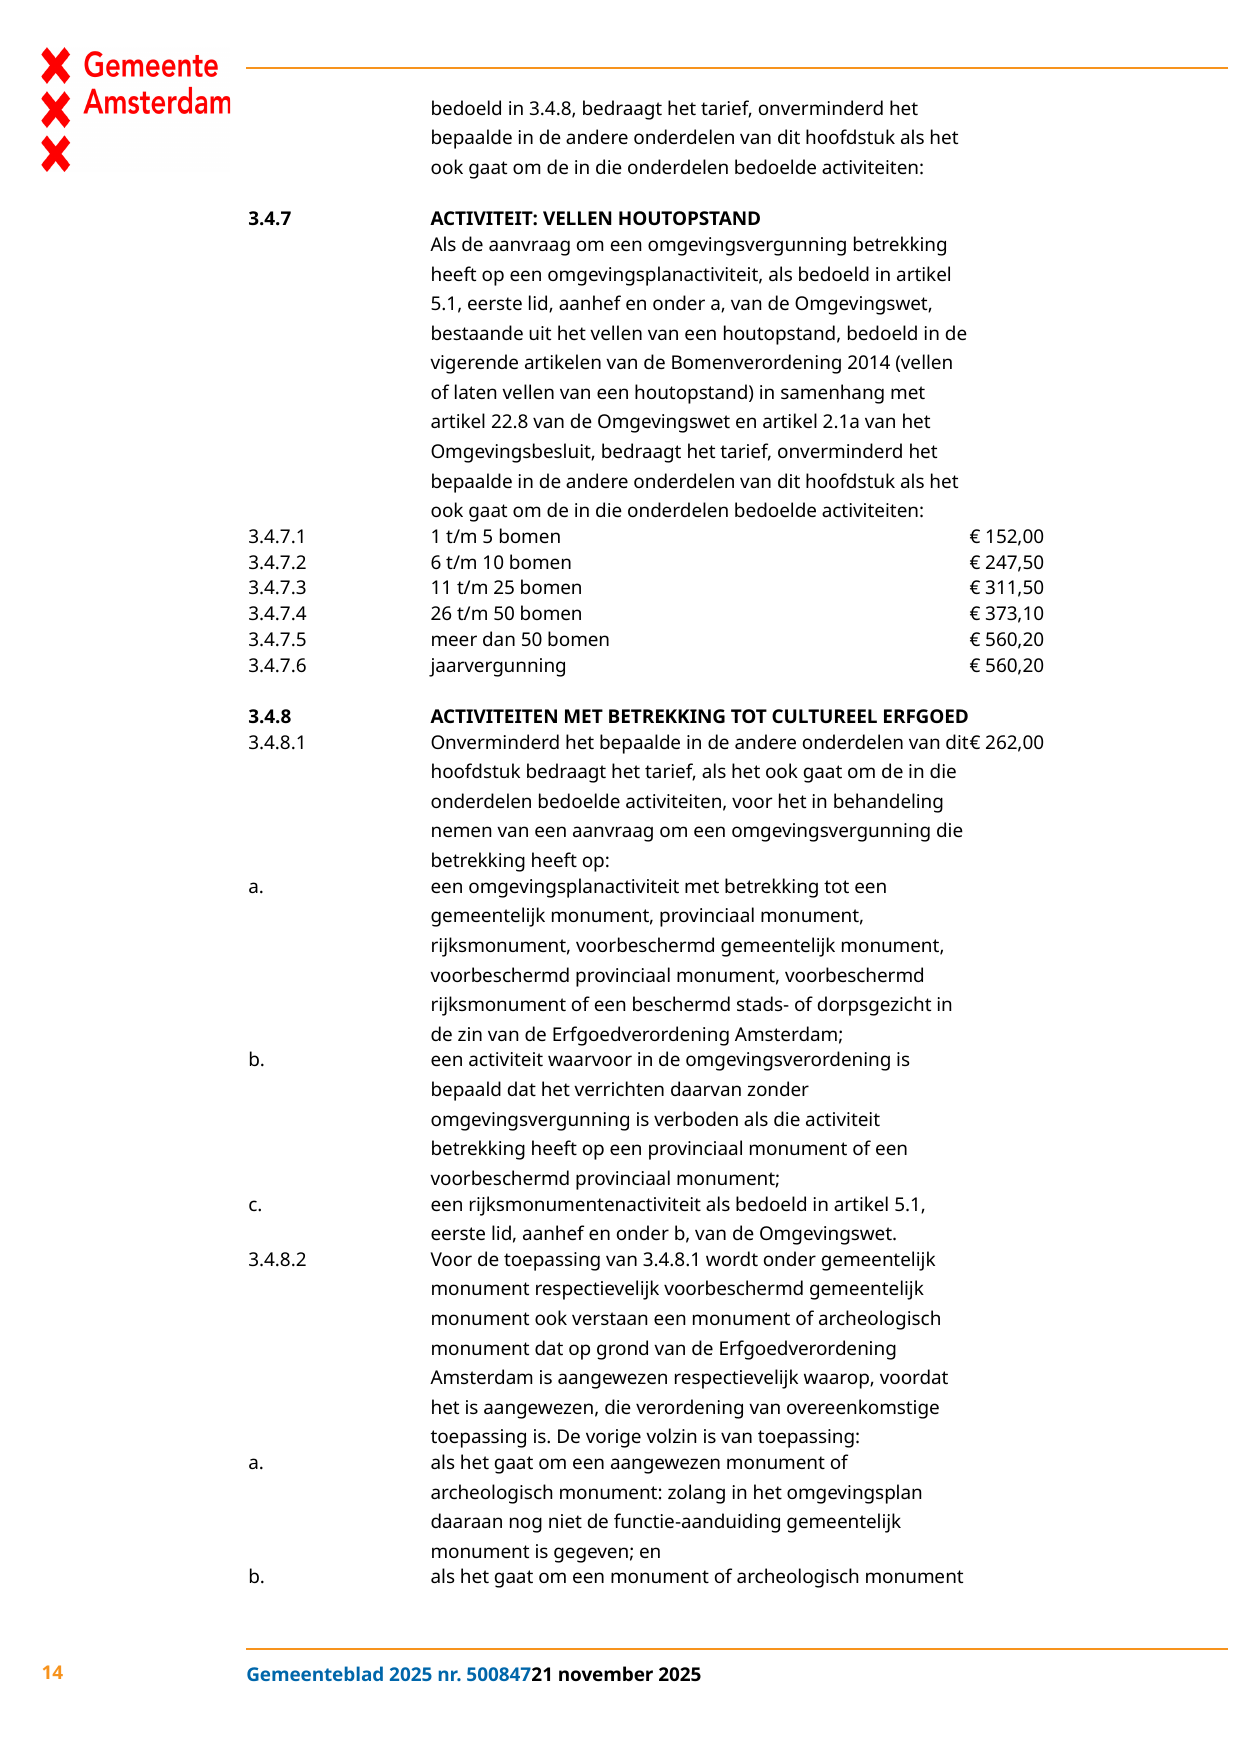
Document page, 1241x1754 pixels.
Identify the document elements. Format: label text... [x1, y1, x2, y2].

table_cell een rijksmonumentenactiviteit als bedoeld in artikel 5.1, eerste lid, aanhef en onder b, van de Omgevingswet. [430, 1191, 969, 1246]
table_cell 3.4.7.1 [248, 523, 430, 549]
table_cell € 152,00 [969, 523, 1152, 549]
table_cell [969, 1564, 1152, 1589]
table_cell ACTIVITEIT: VELLEN HOUTOPSTAND [430, 205, 969, 231]
table_cell Voor de toepassing van 3.4.8.1 wordt onder gemeentelijk monument respectievelijk voorbeschermd gemeentelijk monument ook verstaan een monument of archeologisch monument dat op grond van de Erfgoedverordening Amsterdam is aangewezen respectievelijk waarop, voordat het is aangewezen, die verordening van overeenkomstige toepassing is. De vorige volzin is van toepassing: [430, 1246, 969, 1449]
table_cell [969, 205, 1152, 231]
table_cell [969, 703, 1152, 729]
table_cell [969, 1246, 1152, 1449]
table_cell [969, 873, 1152, 1047]
table_cell [430, 678, 969, 703]
table_cell een omgevingsplanactiviteit met betrekking tot een gemeentelijk monument, provinciaal monument, rijksmonument, voorbeschermd gemeentelijk monument, voorbeschermd provinciaal monument, voorbeschermd rijksmonument of een beschermd stads- of dorpsgezicht in de zin van de Erfgoedverordening Amsterdam; [430, 873, 969, 1047]
table_cell € 560,20 [969, 626, 1152, 652]
table_cell 3.4.7 [248, 205, 430, 231]
table_cell 3.4.8.2 [248, 1246, 430, 1449]
table_cell 3.4.8.1 [248, 729, 430, 873]
table_cell 3.4.7.2 [248, 549, 430, 574]
table_cell [969, 1449, 1152, 1564]
table_cell jaarvergunning [430, 652, 969, 677]
table_cell 3.4.7.6 [248, 652, 430, 677]
table_cell [969, 231, 1152, 523]
table_cell ACTIVITEITEN MET BETREKKING TOT CULTUREEL ERFGOED [430, 703, 969, 729]
table_cell [248, 231, 430, 523]
table_cell als het gaat om een aangewezen monument of archeologisch monument: zolang in het omgevingsplan daaraan nog niet de functie-aanduiding gemeentelijk monument is gegeven; en [430, 1449, 969, 1564]
table_cell meer dan 50 bomen [430, 626, 969, 652]
picture [41, 47, 231, 172]
table_cell [248, 180, 430, 205]
table_cell [969, 678, 1152, 703]
table_cell € 560,20 [969, 652, 1152, 677]
table_cell 3.4.8 [248, 703, 430, 729]
table_cell b. [248, 1047, 430, 1191]
table_cell b. [248, 1564, 430, 1589]
table_cell 3.4.7.3 [248, 575, 430, 600]
table_cell [969, 1047, 1152, 1191]
table_cell € 311,50 [969, 575, 1152, 600]
table_cell [969, 180, 1152, 205]
table_cell 3.4.7.4 [248, 600, 430, 626]
table_cell bedoeld in 3.4.8, bedraagt het tarief, onverminderd het bepaalde in de andere onderdelen van dit hoofdstuk als het ook gaat om de in die onderdelen bedoelde activiteiten: [430, 95, 969, 180]
table_cell [248, 678, 430, 703]
table_cell € 247,50 [969, 549, 1152, 574]
table_cell 6 t/m 10 bomen [430, 549, 969, 574]
table_cell € 373,10 [969, 600, 1152, 626]
table_cell € 262,00 [969, 729, 1152, 873]
table_cell [248, 95, 430, 180]
table_cell 3.4.7.5 [248, 626, 430, 652]
table_cell 11 t/m 25 bomen [430, 575, 969, 600]
table_cell als het gaat om een monument of archeologisch monument [430, 1564, 969, 1589]
table_cell [430, 180, 969, 205]
table_cell Onverminderd het bepaalde in de andere onderdelen van dit hoofdstuk bedraagt het tarief, als het ook gaat om de in die onderdelen bedoelde activiteiten, voor het in behandeling nemen van een aanvraag om een omgevingsvergunning die betrekking heeft op: [430, 729, 969, 873]
table_cell a. [248, 1449, 430, 1564]
table_cell een activiteit waarvoor in de omgevingsverordening is bepaald dat het verrichten daarvan zonder omgevingsvergunning is verboden als die activiteit betrekking heeft op een provinciaal monument of een voorbeschermd provinciaal monument; [430, 1047, 969, 1191]
table_cell Als de aanvraag om een omgevingsvergunning betrekking heeft op een omgevingsplanactiviteit, als bedoeld in artikel 5.1, eerste lid, aanhef en onder a, van de Omgevingswet, bestaande uit het vellen van een houtopstand, bedoeld in de vigerende artikelen van de Bomenverordening 2014 (vellen of laten vellen van een houtopstand) in samenhang met artikel 22.8 van de Omgevingswet en artikel 2.1a van het Omgevingsbesluit, bedraagt het tarief, onverminderd het bepaalde in de andere onderdelen van dit hoofdstuk als het ook gaat om de in die onderdelen bedoelde activiteiten: [430, 231, 969, 523]
table_cell [969, 1191, 1152, 1246]
table_cell c. [248, 1191, 430, 1246]
table_cell [969, 95, 1152, 180]
table_cell 1 t/m 5 bomen [430, 523, 969, 549]
table_cell 26 t/m 50 bomen [430, 600, 969, 626]
table_cell a. [248, 873, 430, 1047]
